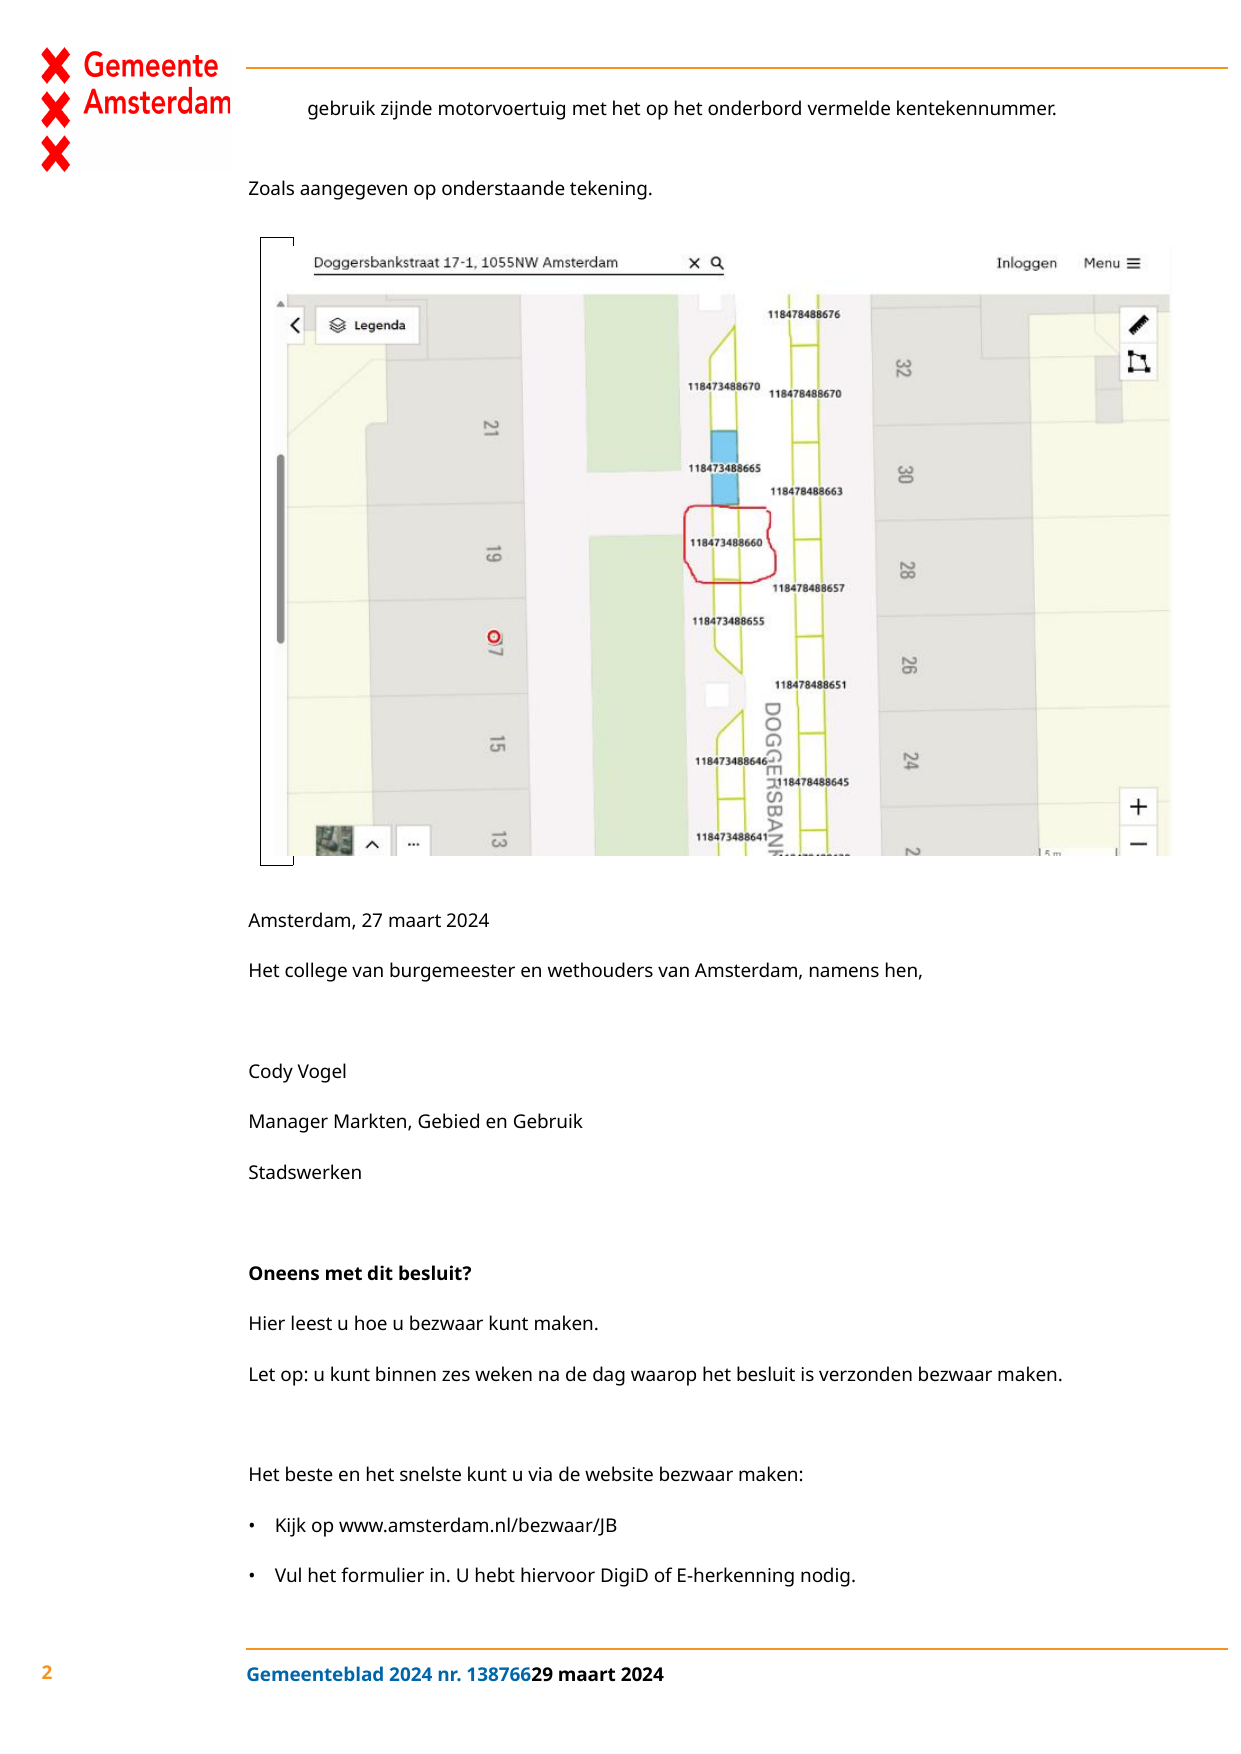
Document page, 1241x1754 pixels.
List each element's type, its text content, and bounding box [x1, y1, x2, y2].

text Het beste en het snelste kunt u via de website bezwaar maken: [248, 1462, 1152, 1487]
text Amsterdam, 27 maart 2024 [248, 907, 1152, 933]
text Stadswerken [248, 1159, 1152, 1185]
text Manager Markten, Gebied en Gebruik [248, 1109, 1152, 1134]
text • Vul het formulier in. U hebt hiervoor DigiD of E-herkenning nodig. [248, 1562, 1152, 1588]
text Hier leest u hoe u bezwaar kunt maken. [248, 1310, 1152, 1336]
list gebruik zijnde motorvoertuig met het op het onderbord vermelde kentekennummer. [248, 95, 1152, 121]
text Cody Vogel [248, 1058, 1152, 1084]
picture [41, 47, 231, 172]
text Het college van burgemeester en wethouders van Amsterdam, namens hen, [248, 957, 1152, 983]
text • Kijk op www.amsterdam.nl/bezwaar/JB [248, 1512, 1152, 1538]
text Zoals aangegeven op onderstaande tekening. [248, 175, 1152, 201]
picture [268, 246, 1173, 856]
text Let op: u kunt binnen zes weken na de dag waarop het besluit is verzonden bezwaar maken. [248, 1361, 1152, 1386]
text Oneens met dit besluit? [248, 1260, 1152, 1286]
